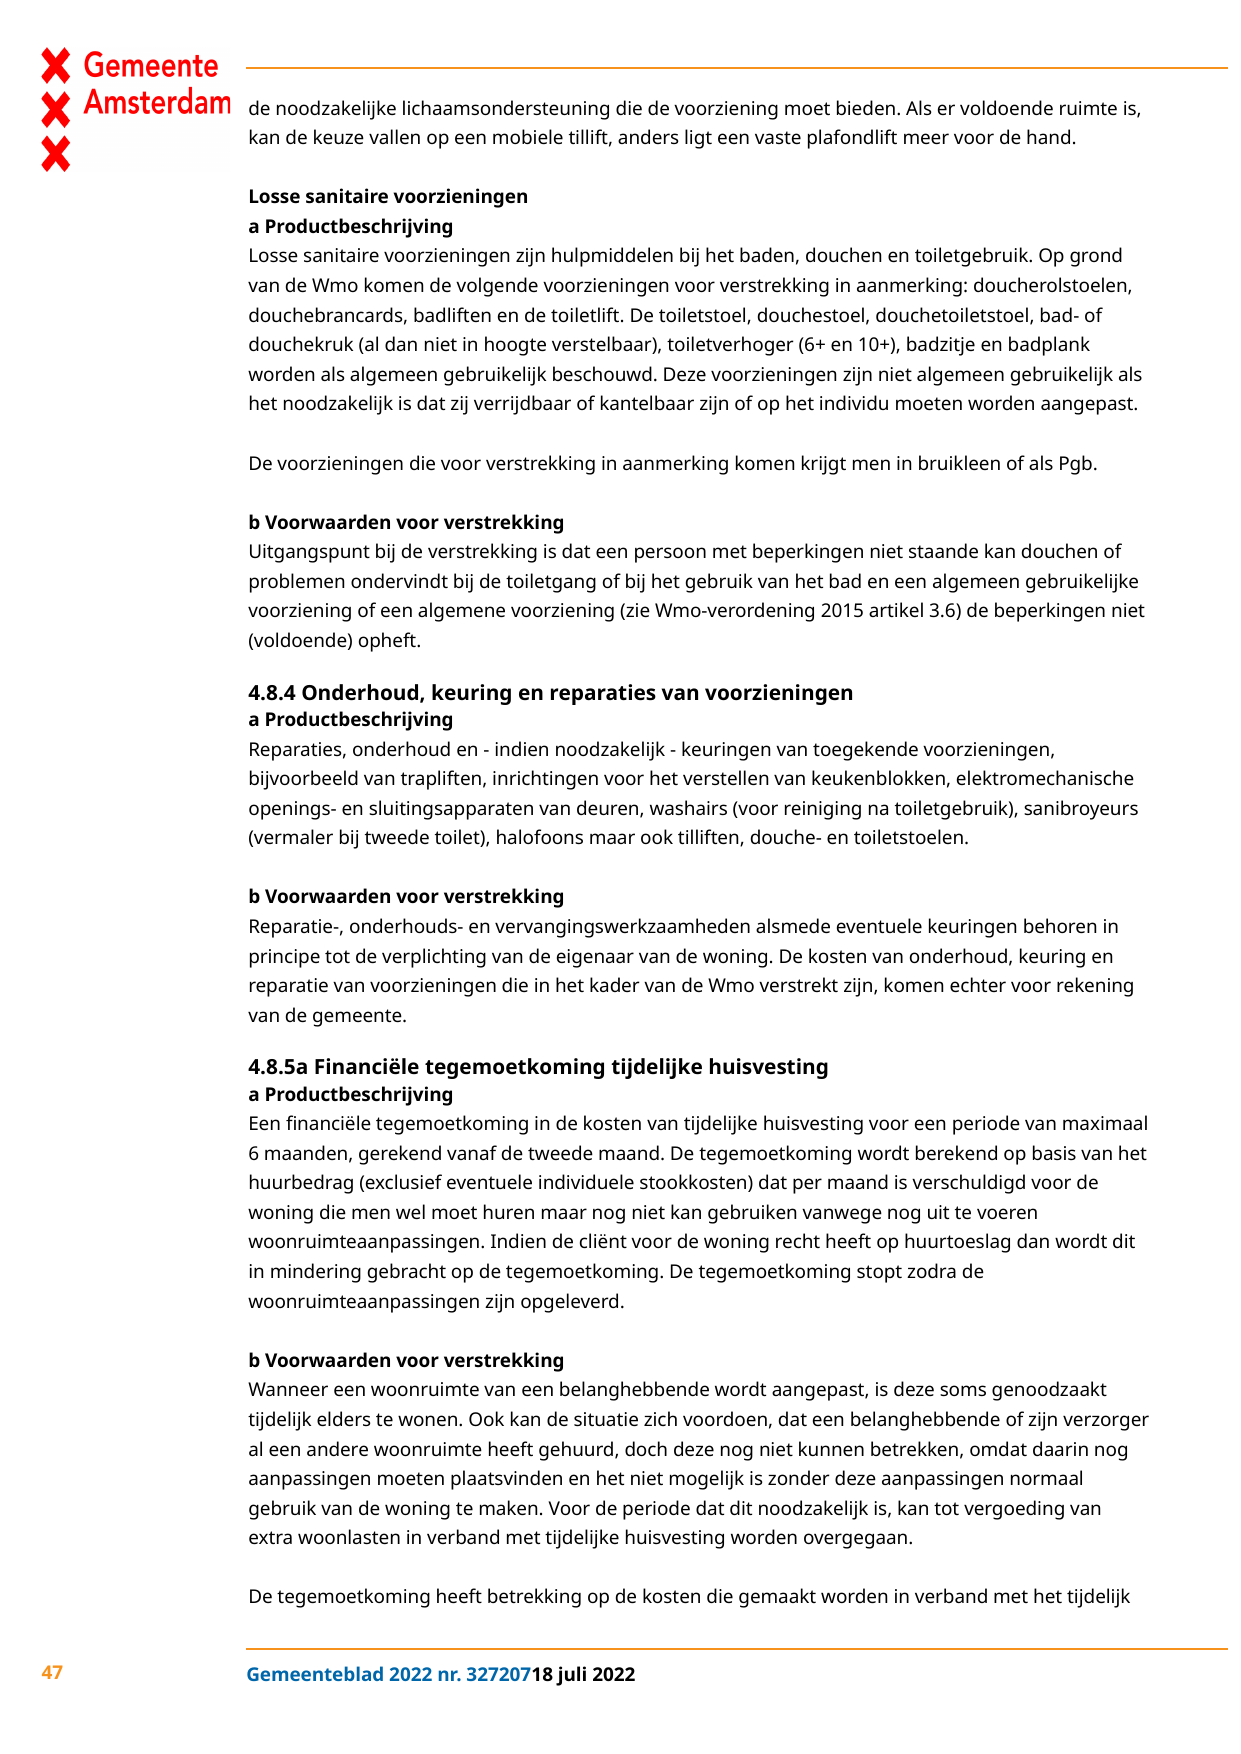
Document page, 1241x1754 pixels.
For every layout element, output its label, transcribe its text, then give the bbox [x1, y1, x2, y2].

text Wanneer een woonruimte van een belanghebbende wordt aangepast, is deze soms genoodzaakt tijdelijk elders te wonen. Ook kan de situatie zich voordoen, dat een belanghebbende of zijn verzorger al een andere woonruimte heeft gehuurd, doch deze nog niet kunnen betrekken, omdat daarin nog aanpassingen moeten plaatsvinden en het niet mogelijk is zonder deze aanpassingen normaal gebruik van de woning te maken. Voor de periode dat dit noodzakelijk is, kan tot vergoeding van extra woonlasten in verband met tijdelijke huisvesting worden overgegaan. [248, 1377, 1152, 1550]
text Reparaties, onderhoud en - indien noodzakelijk - keuringen van toegekende voorzieningen, bijvoorbeeld van trapliften, inrichtingen voor het verstellen van keukenblokken, elektromechanische openings- en sluitingsapparaten van deuren, washairs (voor reiniging na toiletgebruik), sanibroyeurs (vermaler bij tweede toilet), halofoons maar ook tilliften, douche- en toiletstoelen. [248, 736, 1152, 850]
text 4.8.4 Onderhoud, keuring en reparaties van voorzieningen [248, 678, 1152, 706]
text de noodzakelijke lichaamsondersteuning die de voorziening moet bieden. Als er voldoende ruimte is, kan de keuze vallen op een mobiele tillift, anders ligt een vaste plafondlift meer voor de hand. [248, 95, 1152, 150]
text b Voorwaarden voor verstrekking [248, 884, 1152, 909]
text a Productbeschrijving [248, 1081, 1152, 1107]
text b Voorwaarden voor verstrekking [248, 1347, 1152, 1373]
text Losse sanitaire voorzieningen zijn hulpmiddelen bij het baden, douchen en toiletgebruik. Op grond van de Wmo komen de volgende voorzieningen voor verstrekking in aanmerking: doucherolstoelen, douchebrancards, badliften en de toiletlift. De toiletstoel, douchestoel, douchetoiletstoel, bad- of douchekruk (al dan niet in hoogte verstelbaar), toiletverhoger (6+ en 10+), badzitje en badplank worden als algemeen gebruikelijk beschouwd. Deze voorzieningen zijn niet algemeen gebruikelijk als het noodzakelijk is dat zij verrijdbaar of kantelbaar zijn of op het individu moeten worden aangepast. [248, 243, 1152, 416]
text 4.8.5a Financiële tegemoetkoming tijdelijke huisvesting [248, 1052, 1152, 1081]
text Een financiële tegemoetkoming in de kosten van tijdelijke huisvesting voor een periode van maximaal 6 maanden, gerekend vanaf de tweede maand. De tegemoetkoming wordt berekend op basis van het huurbedrag (exclusief eventuele individuele stookkosten) dat per maand is verschuldigd voor de woning die men wel moet huren maar nog niet kan gebruiken vanwege nog uit te voeren woonruimteaanpassingen. Indien de cliënt voor de woning recht heeft op huurtoeslag dan wordt dit in mindering gebracht op de tegemoetkoming. De tegemoetkoming stopt zodra de woonruimteaanpassingen zijn opgeleverd. [248, 1110, 1152, 1314]
picture [41, 47, 231, 172]
text Reparatie-, onderhouds- en vervangingswerkzaamheden alsmede eventuele keuringen behoren in principe tot de verplichting van de eigenaar van de woning. De kosten van onderhoud, keuring en reparatie van voorzieningen die in het kader van de Wmo verstrekt zijn, komen echter voor rekening van de gemeente. [248, 913, 1152, 1028]
text Losse sanitaire voorzieningen [248, 183, 1152, 209]
text Uitgangspunt bij de verstrekking is dat een persoon met beperkingen niet staande kan douchen of problemen ondervindt bij de toiletgang of bij het gebruik van het bad en een algemeen gebruikelijke voorziening of een algemene voorziening (zie Wmo-verordening 2015 artikel 3.6) de beperkingen niet (voldoende) opheft. [248, 538, 1152, 653]
text De tegemoetkoming heeft betrekking op de kosten die gemaakt worden in verband met het tijdelijk [248, 1584, 1152, 1609]
text b Voorwaarden voor verstrekking [248, 509, 1152, 535]
text De voorzieningen die voor verstrekking in aanmerking komen krijgt men in bruikleen of als Pgb. [248, 450, 1152, 476]
text a Productbeschrijving [248, 706, 1152, 732]
text a Productbeschrijving [248, 213, 1152, 239]
